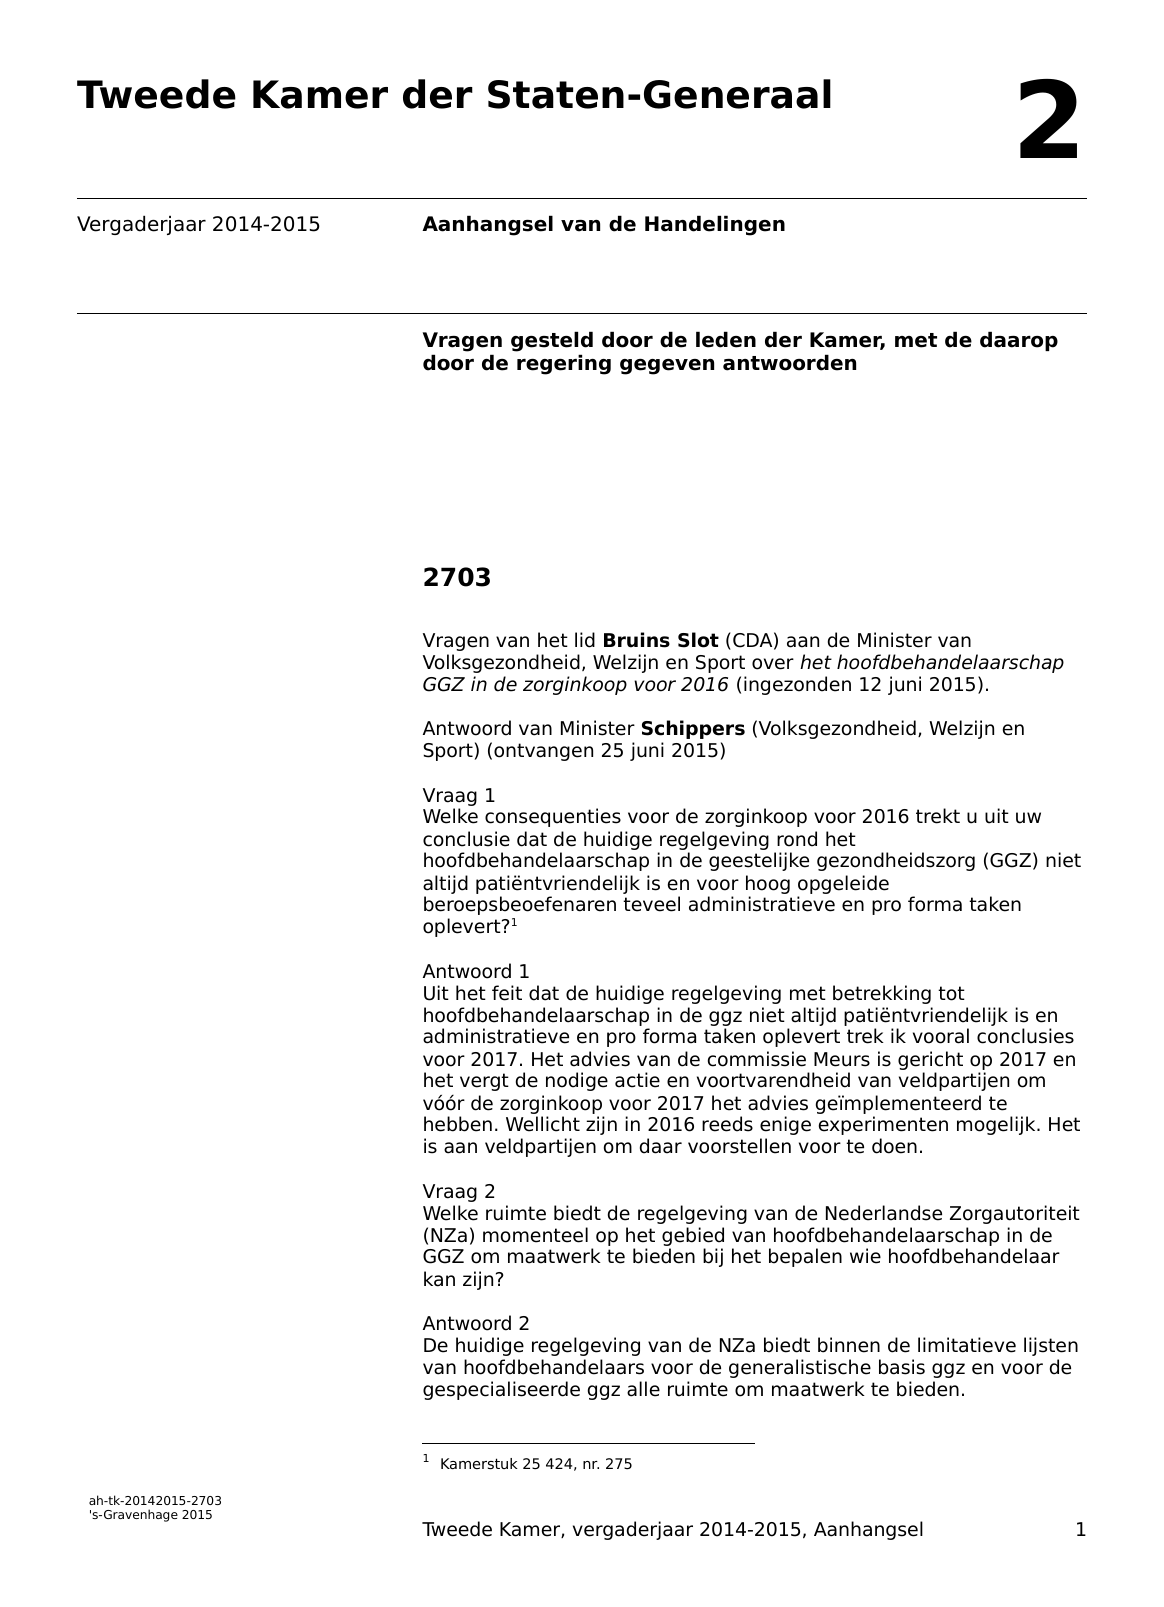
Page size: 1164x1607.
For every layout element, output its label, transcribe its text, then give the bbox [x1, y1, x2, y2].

text Uit het feit dat de huidige regelgeving met betrekking tot hoofdbehandelaarschap in de ggz niet altijd patiëntvriendelijk is en administratieve en pro forma taken oplevert trek ik vooral conclusies voor 2017. Het advies van de commissie Meurs is gericht op 2017 en het vergt de nodige actie en voortvarendheid van veldpartijen om vóór de zorginkoop voor 2017 het advies geïmplementeerd te hebben. Wellicht zijn in 2016 reeds enige experimenten mogelijk. Het is aan veldpartijen om daar voorstellen voor te doen. [422, 982, 1087, 1158]
text De huidige regelgeving van de NZa biedt binnen de limitatieve lijsten van hoofdbehandelaars voor de generalistische basis ggz en voor de gespecialiseerde ggz alle ruimte om maatwerk te bieden. [422, 1334, 1087, 1401]
text Welke ruimte biedt de regelgeving van de Nederlandse Zorgautoriteit (NZa) momenteel op het gebied van hoofdbehandelaarschap in de GGZ om maatwerk te bieden bij het bepalen wie hoofdbehandelaar kan zijn? [422, 1202, 1087, 1290]
table_header Tweede Kamer der Staten-Generaal [77, 59, 886, 198]
text Antwoord 2 [422, 1313, 1087, 1334]
table_cell Vragen gesteld door de leden der Kamer, met de daarop door de regering gegeven antwoorden [422, 314, 1087, 375]
text ah-tk-20142015-2703 [88, 1494, 323, 1508]
text Antwoord van Minister Schippers (Volksgezondheid, Welzijn en Sport) (ontvangen 25 juni 2015) [422, 718, 1087, 762]
text 2703 [422, 563, 1087, 592]
table_cell Vergaderjaar 2014-2015 [77, 199, 422, 313]
text Antwoord 1 [422, 961, 1087, 982]
text Welke consequenties voor de zorginkoop voor 2016 trekt u uit uw conclusie dat de huidige regelgeving rond het hoofdbehandelaarschap in de geestelijke gezondheidszorg (GGZ) niet altijd patiëntvriendelijk is en voor hoog opgeleide beroepsbeoefenaren teveel administratieve en pro forma taken oplevert? [422, 806, 1087, 938]
text Vraag 2 [422, 1181, 1087, 1202]
text Kamerstuk 25 424, nr. 275 [422, 1452, 1087, 1474]
text 's-Gravenhage 2015 [88, 1508, 323, 1522]
table_header 2 [886, 59, 1087, 198]
table_cell [77, 314, 422, 375]
text Vragen van het lid Bruins Slot (CDA) aan de Minister van Volksgezondheid, Welzijn en Sport over het hoofdbehandelaarschap GGZ in de zorginkoop voor 2016 (ingezonden 12 juni 2015). [422, 630, 1087, 696]
table_cell Aanhangsel van de Handelingen [422, 199, 1087, 313]
text Vraag 1 [422, 784, 1087, 806]
